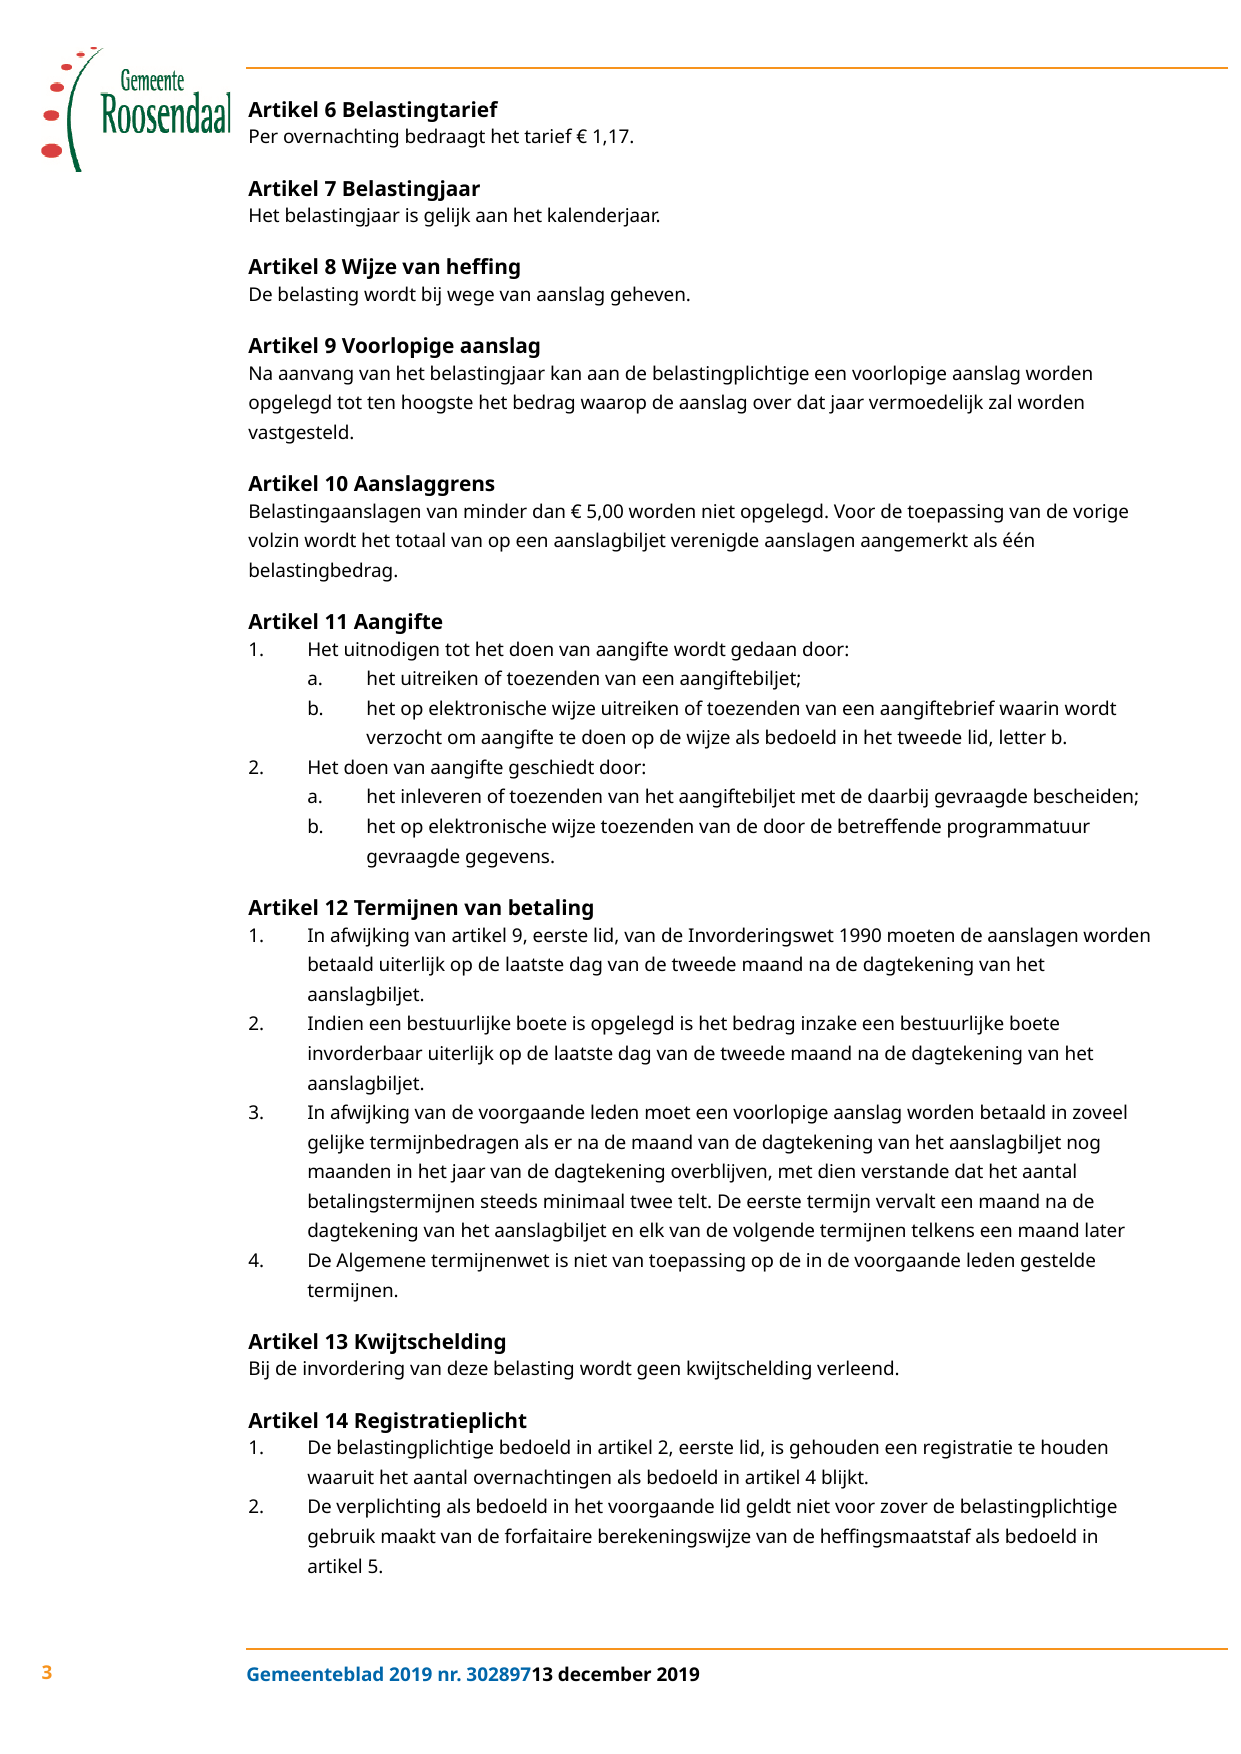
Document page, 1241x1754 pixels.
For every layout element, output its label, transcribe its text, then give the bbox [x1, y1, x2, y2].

picture [41, 47, 231, 172]
list Het doen van aangifte geschiedt door: [248, 754, 1152, 780]
text Artikel 14 Registratieplicht [248, 1406, 1152, 1434]
list De Algemene termijnenwet is niet van toepassing op de in de voorgaande leden gestelde termijnen. [248, 1247, 1152, 1302]
text Artikel 8 Wijze van heffing [248, 252, 1152, 281]
text De belasting wordt bij wege van aanslag geheven. [248, 281, 1152, 307]
list het op elektronische wijze toezenden van de door de betreffende programmatuur gevraagde gegevens. [307, 813, 1152, 869]
list het inleveren of toezenden van het aangiftebiljet met de daarbij gevraagde bescheiden; [307, 784, 1152, 809]
text Artikel 12 Termijnen van betaling [248, 893, 1152, 922]
text Artikel 13 Kwijtschelding [248, 1327, 1152, 1356]
list het op elektronische wijze uitreiken of toezenden van een aangiftebrief waarin wordt verzocht om aangifte te doen op de wijze als bedoeld in het tweede lid, letter b. [307, 695, 1152, 750]
text Belastingaanslagen van minder dan € 5,00 worden niet opgelegd. Voor de toepassing van de vorige volzin wordt het totaal van op een aanslagbiljet verenigde aanslagen aangemerkt als één belastingbedrag. [248, 498, 1152, 583]
text Het belastingjaar is gelijk aan het kalenderjaar. [248, 202, 1152, 228]
list In afwijking van artikel 9, eerste lid, van de Invorderingswet 1990 moeten de aanslagen worden betaald uiterlijk op de laatste dag van de tweede maand na de dagtekening van het aanslagbiljet. [248, 922, 1152, 1007]
list De belastingplichtige bedoeld in artikel 2, eerste lid, is gehouden een registratie te houden waaruit het aantal overnachtingen als bedoeld in artikel 4 blijkt. [248, 1434, 1152, 1490]
list De verplichting als bedoeld in het voorgaande lid geldt niet voor zover de belastingplichtige gebruik maakt van de forfaitaire berekeningswijze van de heffingsmaatstaf als bedoeld in artikel 5. [248, 1494, 1152, 1578]
text Artikel 11 Aangifte [248, 607, 1152, 636]
text Artikel 9 Voorlopige aanslag [248, 331, 1152, 360]
text Bij de invordering van deze belasting wordt geen kwijtschelding verleend. [248, 1356, 1152, 1381]
text Artikel 6 Belastingtarief [248, 95, 1152, 123]
text Na aanvang van het belastingjaar kan aan de belastingplichtige een voorlopige aanslag worden opgelegd tot ten hoogste het bedrag waarop de aanslag over dat jaar vermoedelijk zal worden vastgesteld. [248, 360, 1152, 445]
list Het uitnodigen tot het doen van aangifte wordt gedaan door: [248, 636, 1152, 662]
text Artikel 7 Belastingjaar [248, 174, 1152, 202]
list In afwijking van de voorgaande leden moet een voorlopige aanslag worden betaald in zoveel gelijke termijnbedragen als er na de maand van de dagtekening van het aanslagbiljet nog maanden in het jaar van de dagtekening overblijven, met dien verstande dat het aantal betalingstermijnen steeds minimaal twee telt. De eerste termijn vervalt een maand na de dagtekening van het aanslagbiljet en elk van de volgende termijnen telkens een maand later [248, 1099, 1152, 1243]
text Per overnachting bedraagt het tarief € 1,17. [248, 123, 1152, 149]
text Artikel 10 Aanslaggrens [248, 469, 1152, 498]
list Indien een bestuurlijke boete is opgelegd is het bedrag inzake een bestuurlijke boete invorderbaar uiterlijk op de laatste dag van de tweede maand na de dagtekening van het aanslagbiljet. [248, 1011, 1152, 1095]
list het uitreiken of toezenden van een aangiftebiljet; [307, 665, 1152, 691]
